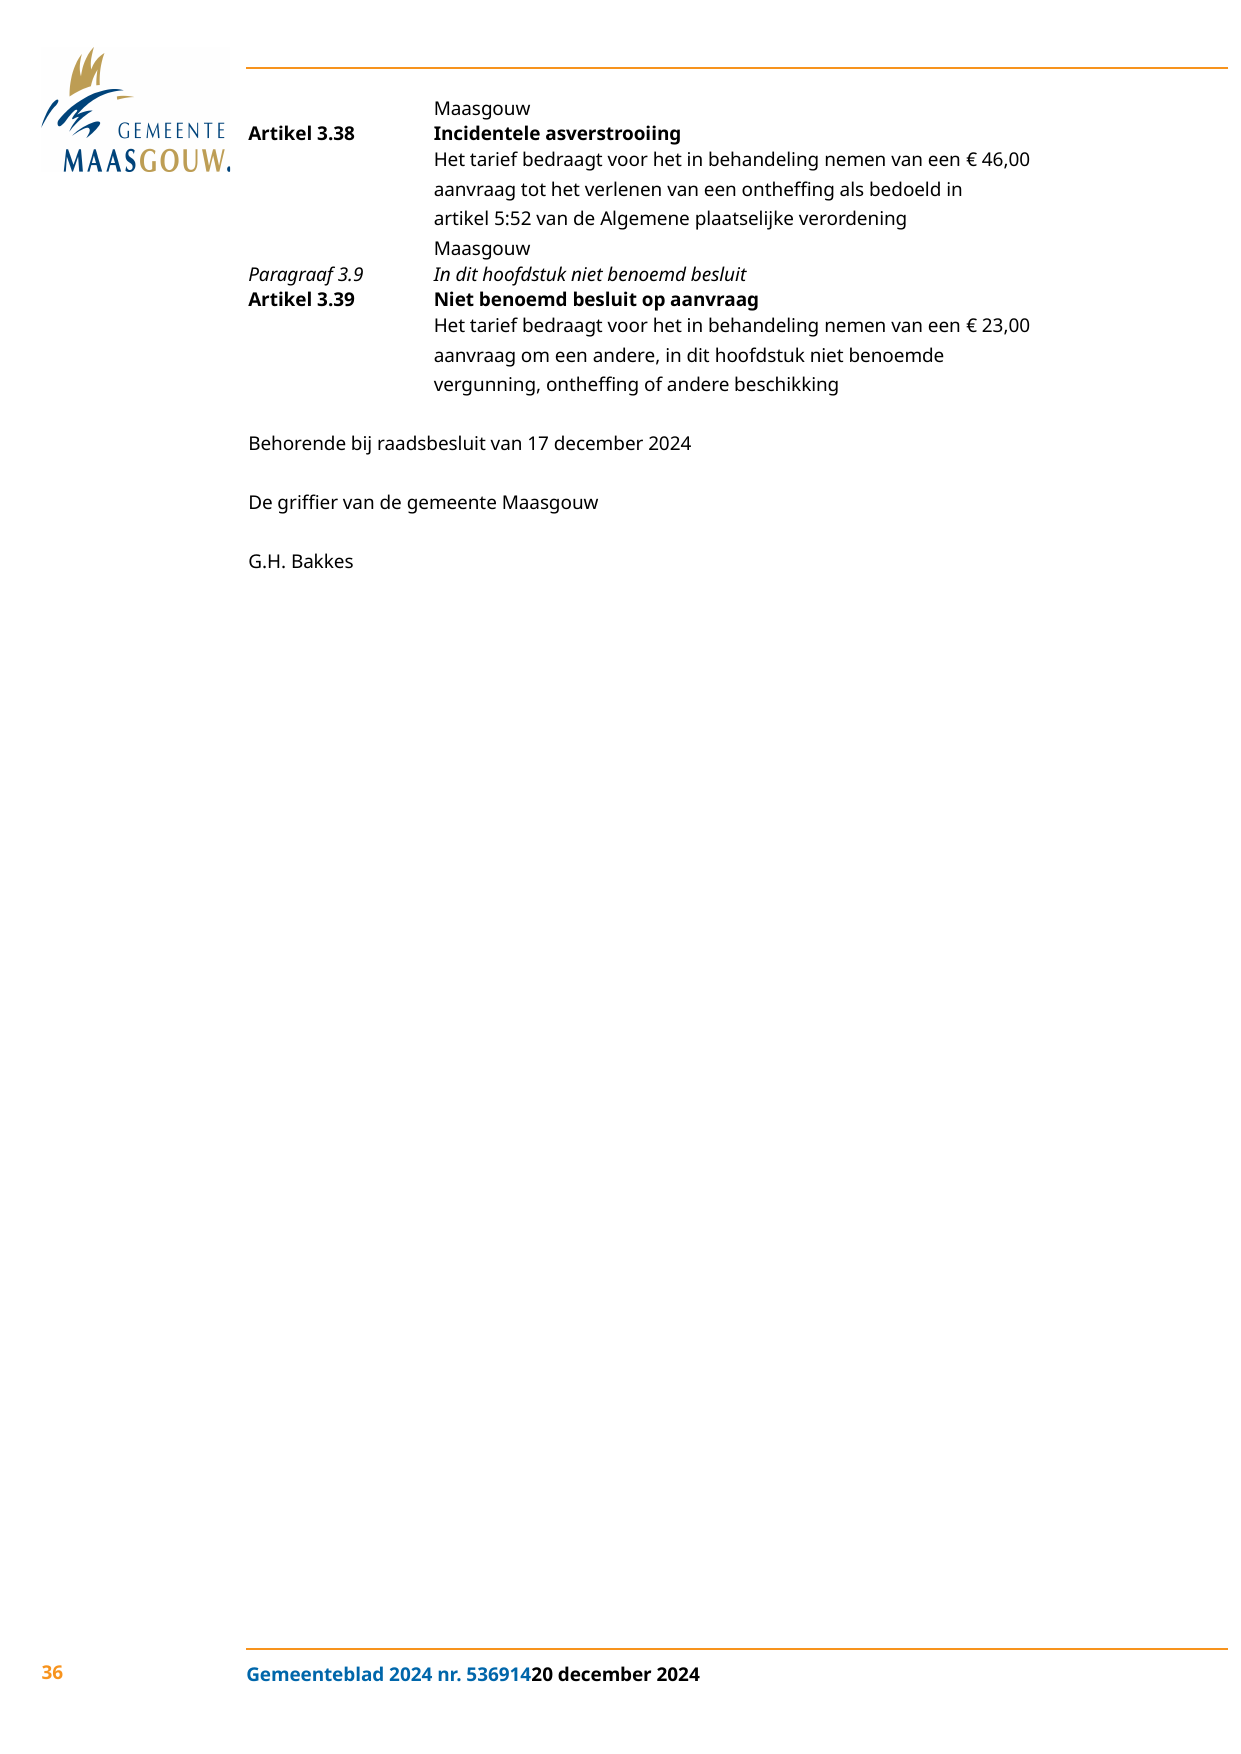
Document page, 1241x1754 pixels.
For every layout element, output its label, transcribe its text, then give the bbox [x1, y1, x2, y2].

table_cell In dit hoofdstuk niet benoemd besluit [434, 261, 966, 286]
table_cell Het tarief bedraagt voor het in behandeling nemen van een aanvraag om een andere, in dit hoofdstuk niet benoemde vergunning, ontheffing of andere beschikking [434, 312, 966, 397]
text G.H. Bakkes [248, 548, 1152, 574]
picture [41, 47, 231, 172]
table_cell Artikel 3.38 [248, 121, 433, 146]
table_cell Niet benoemd besluit op aanvraag [434, 286, 966, 312]
table_cell [966, 121, 1152, 146]
table_cell [248, 146, 433, 261]
table_cell Incidentele asverstrooiing [434, 121, 966, 146]
text De griffier van de gemeente Maasgouw [248, 489, 1152, 515]
table_cell [966, 261, 1152, 286]
table_cell € 46,00 [966, 146, 1152, 261]
table_cell [248, 95, 433, 121]
table_cell [966, 95, 1152, 121]
table_cell Artikel 3.39 [248, 286, 433, 312]
table_cell Het tarief bedraagt voor het in behandeling nemen van een aanvraag tot het verlenen van een ontheffing als bedoeld in artikel 5:52 van de Algemene plaatselijke verordening Maasgouw [434, 146, 966, 261]
table_cell [248, 312, 433, 397]
text Behorende bij raadsbesluit van 17 december 2024 [248, 430, 1152, 456]
table_cell € 23,00 [966, 312, 1152, 397]
table_cell Maasgouw [434, 95, 966, 121]
table_cell Paragraaf 3.9 [248, 261, 433, 286]
table_cell [966, 286, 1152, 312]
